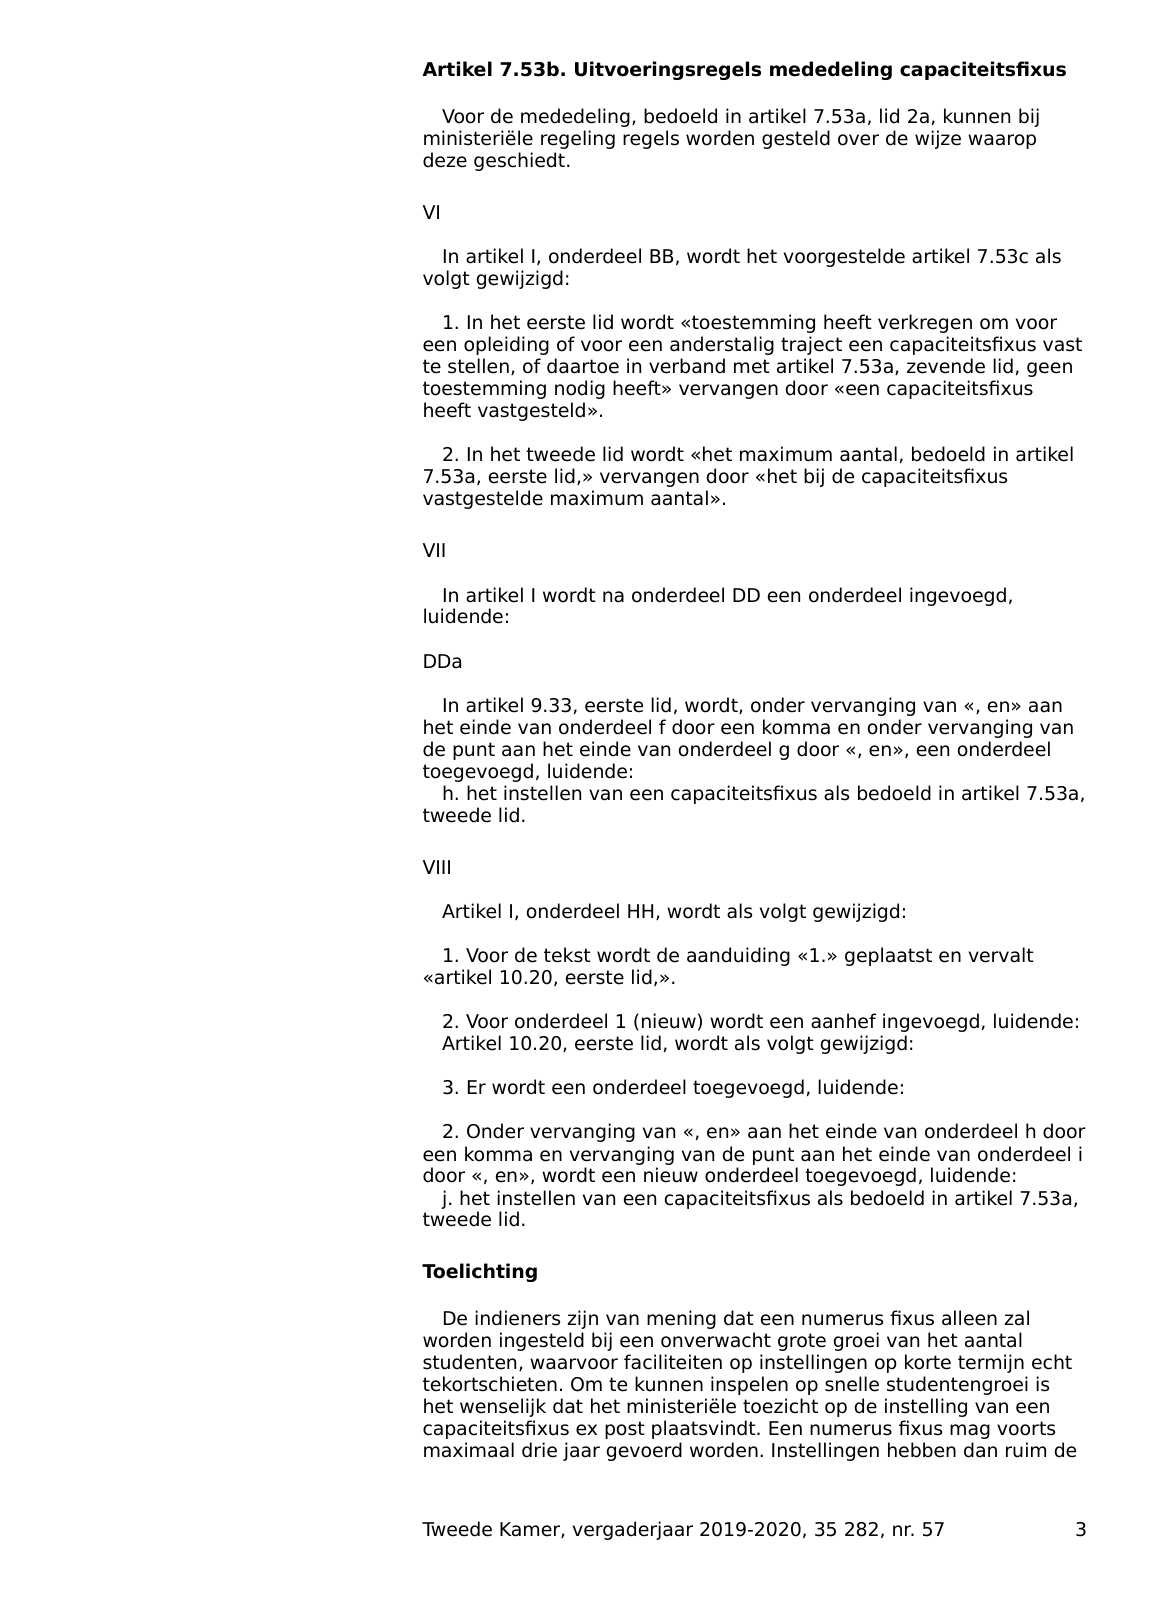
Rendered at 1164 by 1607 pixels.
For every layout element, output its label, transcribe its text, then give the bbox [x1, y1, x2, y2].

subtitle VIII [422, 857, 1087, 879]
text 3. Er wordt een onderdeel toegevoegd, luidende: [422, 1077, 1087, 1099]
text DDa [422, 651, 1087, 673]
text h. het instellen van een capaciteitsfixus als bedoeld in artikel 7.53a, tweede lid. [422, 783, 1087, 827]
subtitle Artikel 7.53b. Uitvoeringsregels mededeling capaciteitsfixus [422, 59, 1087, 81]
text De indieners zijn van mening dat een numerus fixus alleen zal worden ingesteld bij een onverwacht grote groei van het aantal studenten, waarvoor faciliteiten op instellingen op korte termijn echt tekortschieten. Om te kunnen inspelen op snelle studentengroei is het wenselijk dat het ministeriële toezicht op de instelling van een capaciteitsfixus ex post plaatsvindt. Een numerus fixus mag voorts maximaal drie jaar gevoerd worden. Instellingen hebben dan ruim de [422, 1308, 1087, 1462]
text 2. In het tweede lid wordt «het maximum aantal, bedoeld in artikel 7.53a, eerste lid,» vervangen door «het bij de capaciteitsfixus vastgestelde maximum aantal». [422, 444, 1087, 510]
subtitle VII [422, 540, 1087, 562]
text 1. In het eerste lid wordt «toestemming heeft verkregen om voor een opleiding of voor een anderstalig traject een capaciteitsfixus vast te stellen, of daartoe in verband met artikel 7.53a, zevende lid, geen toestemming nodig heeft» vervangen door «een capaciteitsfixus heeft vastgesteld». [422, 312, 1087, 422]
text In artikel I wordt na onderdeel DD een onderdeel ingevoegd, luidende: [422, 584, 1087, 628]
text 2. Voor onderdeel 1 (nieuw) wordt een aanhef ingevoegd, luidende: [422, 1011, 1087, 1033]
text Voor de mededeling, bedoeld in artikel 7.53a, lid 2a, kunnen bij ministeriële regeling regels worden gesteld over de wijze waarop deze geschiedt. [422, 106, 1087, 172]
text In artikel 9.33, eerste lid, wordt, onder vervanging van «, en» aan het einde van onderdeel f door een komma en onder vervanging van de punt aan het einde van onderdeel g door «, en», een onderdeel toegevoegd, luidende: [422, 695, 1087, 783]
subtitle VI [422, 202, 1087, 224]
subtitle Toelichting [422, 1261, 1087, 1283]
text 2. Onder vervanging van «, en» aan het einde van onderdeel h door een komma en vervanging van de punt aan het einde van onderdeel i door «, en», wordt een nieuw onderdeel toegevoegd, luidende: [422, 1121, 1087, 1187]
text In artikel I, onderdeel BB, wordt het voorgestelde artikel 7.53c als volgt gewijzigd: [422, 246, 1087, 290]
text Artikel I, onderdeel HH, wordt als volgt gewijzigd: [422, 901, 1087, 923]
text j. het instellen van een capaciteitsfixus als bedoeld in artikel 7.53a, tweede lid. [422, 1187, 1087, 1231]
text 1. Voor de tekst wordt de aanduiding «1.» geplaatst en vervalt «artikel 10.20, eerste lid,». [422, 945, 1087, 989]
text Artikel 10.20, eerste lid, wordt als volgt gewijzigd: [422, 1033, 1087, 1055]
